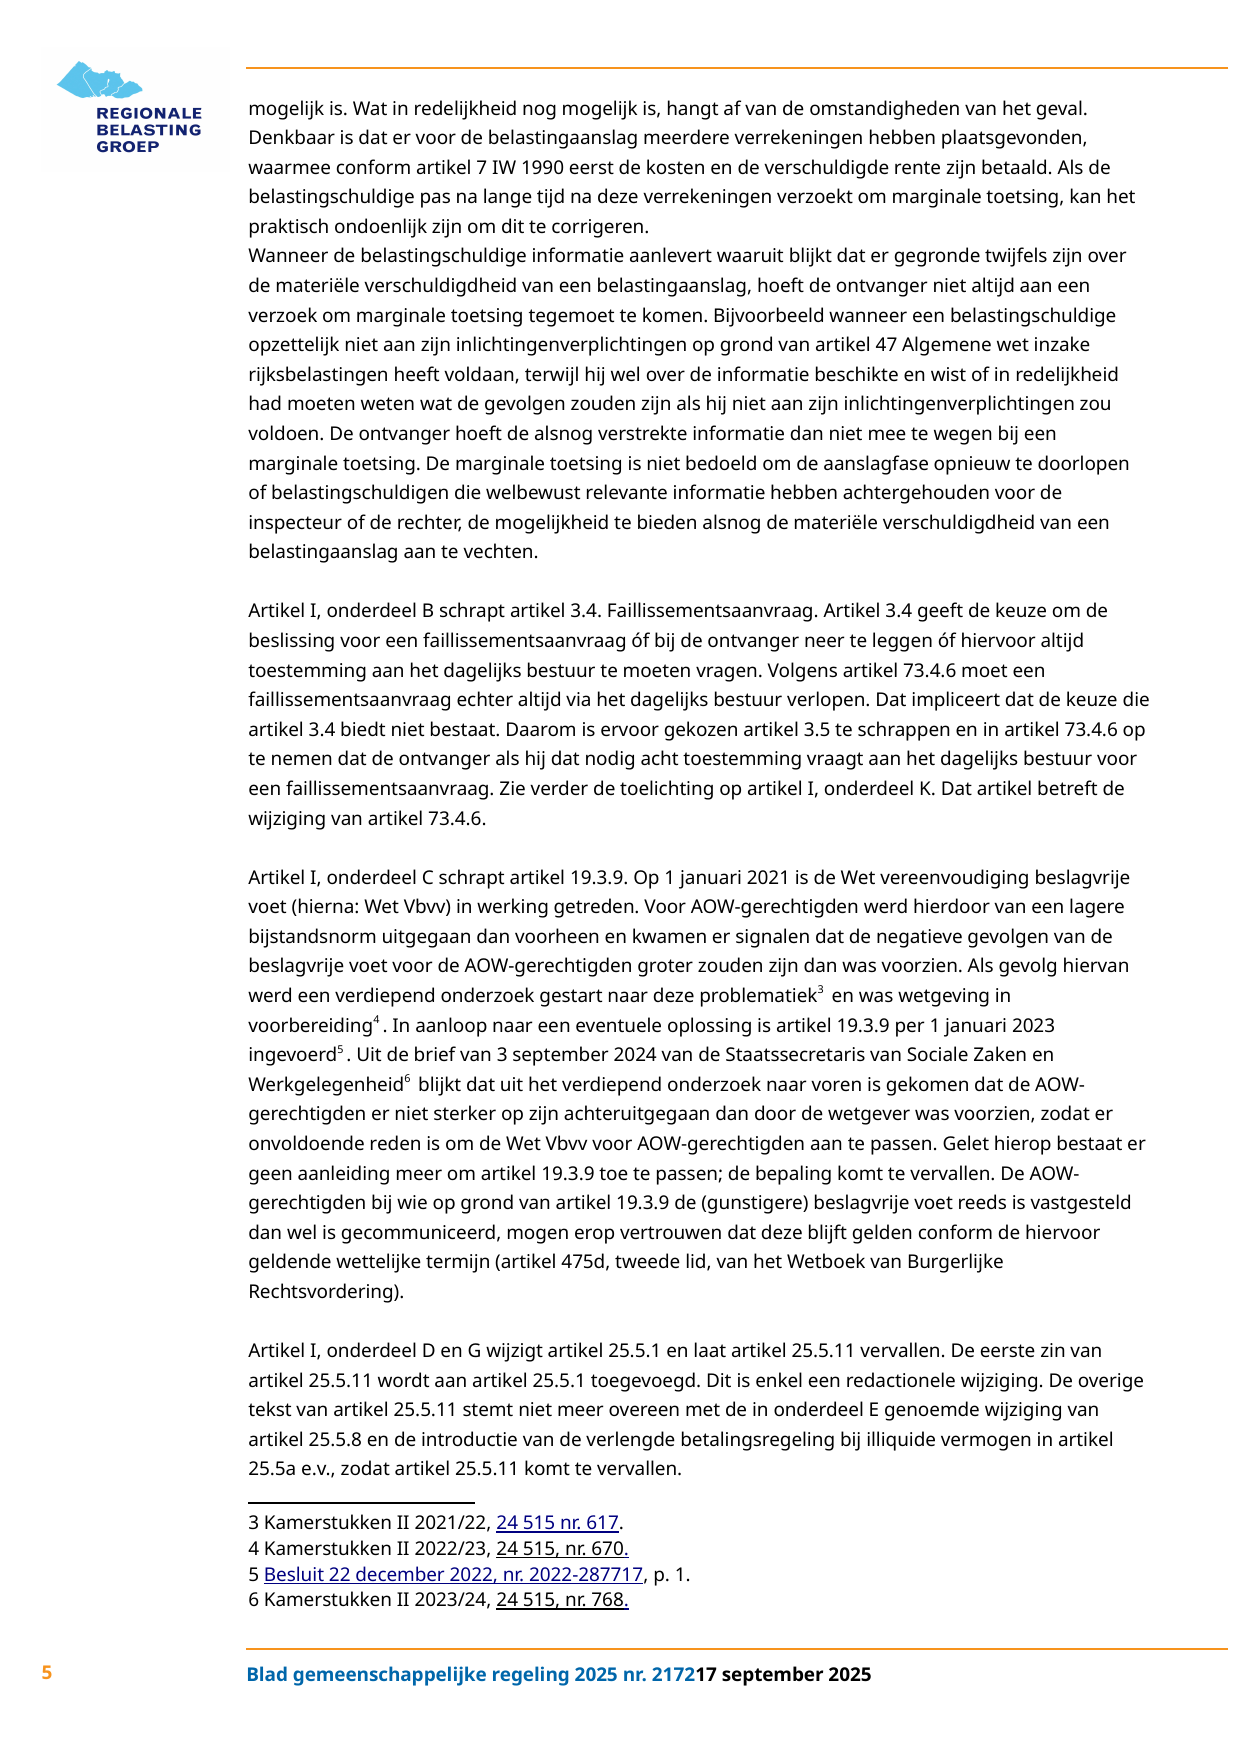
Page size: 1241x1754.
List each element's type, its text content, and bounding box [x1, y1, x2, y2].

text Kamerstukken II 2022/23, 24 515, nr. 670. [248, 1535, 1152, 1561]
text Besluit 22 december 2022, nr. 2022-287717, p. 1. [248, 1561, 1152, 1586]
text Wanneer de belastingschuldige informatie aanlevert waaruit blijkt dat er gegronde twijfels zijn over de materiële verschuldigdheid van een belastingaanslag, hoeft de ontvanger niet altijd aan een verzoek om marginale toetsing tegemoet te komen. Bijvoorbeeld wanneer een belastingschuldige opzettelijk niet aan zijn inlichtingenverplichtingen op grond van artikel 47 Algemene wet inzake rijksbelastingen heeft voldaan, terwijl hij wel over de informatie beschikte en wist of in redelijkheid had moeten weten wat de gevolgen zouden zijn als hij niet aan zijn inlichtingenverplichtingen zou voldoen. De ontvanger hoeft de alsnog verstrekte informatie dan niet mee te wegen bij een marginale toetsing. De marginale toetsing is niet bedoeld om de aanslagfase opnieuw te doorlopen of belastingschuldigen die welbewust relevante informatie hebben achtergehouden voor de inspecteur of de rechter, de mogelijkheid te bieden alsnog de materiële verschuldigdheid van een belastingaanslag aan te vechten. [248, 243, 1152, 564]
picture [41, 47, 231, 172]
text Artikel I, onderdeel D en G wijzigt artikel 25.5.1 en laat artikel 25.5.11 vervallen. De eerste zin van artikel 25.5.11 wordt aan artikel 25.5.1 toegevoegd. Dit is enkel een redactionele wijziging. De overige tekst van artikel 25.5.11 stemt niet meer overeen met de in onderdeel E genoemde wijziging van artikel 25.5.8 en de introductie van de verlengde betalingsregeling bij illiquide vermogen in artikel 25.5a e.v., zodat artikel 25.5.11 komt te vervallen. [248, 1337, 1152, 1481]
text mogelijk is. Wat in redelijkheid nog mogelijk is, hangt af van de omstandigheden van het geval. Denkbaar is dat er voor de belastingaanslag meerdere verrekeningen hebben plaatsgevonden, waarmee conform artikel 7 IW 1990 eerst de kosten en de verschuldigde rente zijn betaald. Als de belastingschuldige pas na lange tijd na deze verrekeningen verzoekt om marginale toetsing, kan het praktisch ondoenlijk zijn om dit te corrigeren. [248, 95, 1152, 239]
text Kamerstukken II 2021/22, 24 515 nr. 617. [248, 1509, 1152, 1535]
text Artikel I, onderdeel B schrapt artikel 3.4. Faillissementsaanvraag. Artikel 3.4 geeft de keuze om de beslissing voor een faillissementsaanvraag óf bij de ontvanger neer te leggen óf hiervoor altijd toestemming aan het dagelijks bestuur te moeten vragen. Volgens artikel 73.4.6 moet een faillissementsaanvraag echter altijd via het dagelijks bestuur verlopen. Dat impliceert dat de keuze die artikel 3.4 biedt niet bestaat. Daarom is ervoor gekozen artikel 3.5 te schrappen en in artikel 73.4.6 op te nemen dat de ontvanger als hij dat nodig acht toestemming vraagt aan het dagelijks bestuur voor een faillissementsaanvraag. Zie verder de toelichting op artikel I, onderdeel K. Dat artikel betreft de wijziging van artikel 73.4.6. [248, 598, 1152, 831]
text Kamerstukken II 2023/24, 24 515, nr. 768. [248, 1586, 1152, 1612]
text Artikel I, onderdeel C schrapt artikel 19.3.9. Op 1 januari 2021 is de Wet vereenvoudiging beslagvrije voet (hierna: Wet Vbvv) in werking getreden. Voor AOW-gerechtigden werd hierdoor van een lagere bijstandsnorm uitgegaan dan voorheen en kwamen er signalen dat de negatieve gevolgen van de beslagvrije voet voor de AOW-gerechtigden groter zouden zijn dan was voorzien. Als gevolg hiervan werd een verdiepend onderzoek gestart naar deze problematiek en was wetgeving in voorbereiding. In aanloop naar een eventuele oplossing is artikel 19.3.9 per 1 januari 2023 ingevoerd. Uit de brief van 3 september 2024 van de Staatssecretaris van Sociale Zaken en Werkgelegenheid blijkt dat uit het verdiepend onderzoek naar voren is gekomen dat de AOW-gerechtigden er niet sterker op zijn achteruitgegaan dan door de wetgever was voorzien, zodat er onvoldoende reden is om de Wet Vbvv voor AOW-gerechtigden aan te passen. Gelet hierop bestaat er geen aanleiding meer om artikel 19.3.9 toe te passen; de bepaling komt te vervallen. De AOW-gerechtigden bij wie op grond van artikel 19.3.9 de (gunstigere) beslagvrije voet reeds is vastgesteld dan wel is gecommuniceerd, mogen erop vertrouwen dat deze blijft gelden conform de hiervoor geldende wettelijke termijn (artikel 475d, tweede lid, van het Wetboek van Burgerlijke Rechtsvordering). [248, 864, 1152, 1304]
